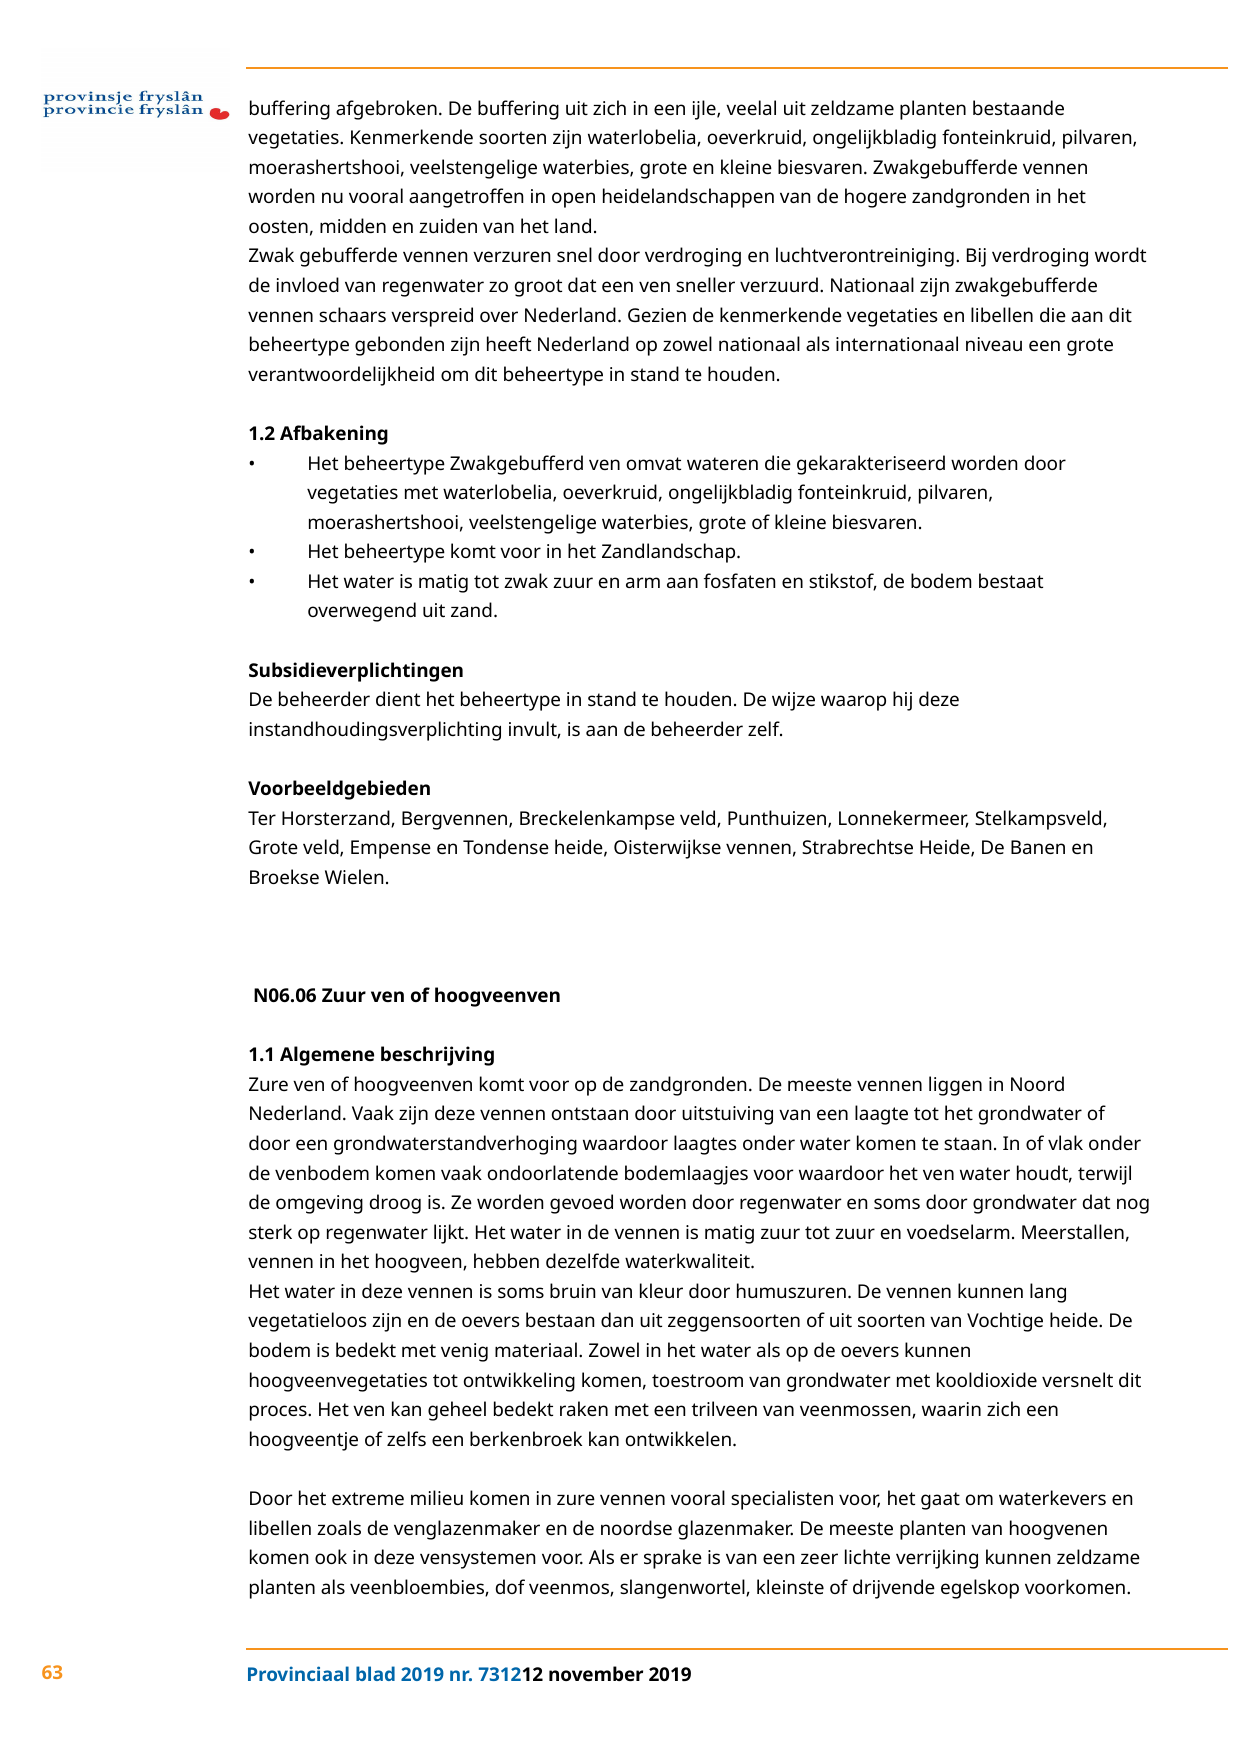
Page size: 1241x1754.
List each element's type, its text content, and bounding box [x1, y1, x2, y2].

text buffering afgebroken. De buffering uit zich in een ijle, veelal uit zeldzame planten bestaande vegetaties. Kenmerkende soorten zijn waterlobelia, oeverkruid, ongelijkbladig fonteinkruid, pilvaren, moerashertshooi, veelstengelige waterbies, grote en kleine biesvaren. Zwakgebufferde vennen worden nu vooral aangetroffen in open heidelandschappen van de hogere zandgronden in het oosten, midden en zuiden van het land. [248, 95, 1152, 239]
list Het beheertype komt voor in het Zandlandschap. [248, 538, 1152, 564]
text 1.2 Afbakening [248, 420, 1152, 446]
text 1.1 Algemene beschrijving [248, 1041, 1152, 1067]
list Het beheertype Zwakgebufferd ven omvat wateren die gekarakteriseerd worden door vegetaties met waterlobelia, oeverkruid, ongelijkbladig fonteinkruid, pilvaren, moerashertshooi, veelstengelige waterbies, grote of kleine biesvaren. [248, 450, 1152, 535]
text Zure ven of hoogveenven komt voor op de zandgronden. De meeste vennen liggen in Noord Nederland. Vaak zijn deze vennen ontstaan door uitstuiving van een laagte tot het grondwater of door een grondwaterstandverhoging waardoor laagtes onder water komen te staan. In of vlak onder de venbodem komen vaak ondoorlatende bodemlaagjes voor waardoor het ven water houdt, terwijl de omgeving droog is. Ze worden gevoed worden door regenwater en soms door grondwater dat nog sterk op regenwater lijkt. Het water in de vennen is matig zuur tot zuur en voedselarm. Meerstallen, vennen in het hoogveen, hebben dezelfde waterkwaliteit. [248, 1071, 1152, 1274]
picture [41, 47, 231, 172]
text Zwak gebufferde vennen verzuren snel door verdroging en luchtverontreiniging. Bij verdroging wordt de invloed van regenwater zo groot dat een ven sneller verzuurd. Nationaal zijn zwakgebufferde vennen schaars verspreid over Nederland. Gezien de kenmerkende vegetaties en libellen die aan dit beheertype gebonden zijn heeft Nederland op zowel nationaal als internationaal niveau een grote verantwoordelijkheid om dit beheertype in stand te houden. [248, 243, 1152, 387]
text N06.06 Zuur ven of hoogveenven [248, 982, 1152, 1008]
text Voorbeeldgebieden [248, 775, 1152, 801]
text Ter Horsterzand, Bergvennen, Breckelenkampse veld, Punthuizen, Lonnekermeer, Stelkampsveld, Grote veld, Empense en Tondense heide, Oisterwijkse vennen, Strabrechtse Heide, De Banen en Broekse Wielen. [248, 805, 1152, 890]
list Het water is matig tot zwak zuur en arm aan fosfaten en stikstof, de bodem bestaat overwegend uit zand. [248, 568, 1152, 623]
text Door het extreme milieu komen in zure vennen vooral specialisten voor, het gaat om waterkevers en libellen zoals de venglazenmaker en de noordse glazenmaker. De meeste planten van hoogvenen komen ook in deze vensystemen voor. Als er sprake is van een zeer lichte verrijking kunnen zeldzame planten als veenbloembies, dof veenmos, slangenwortel, kleinste of drijvende egelskop voorkomen. [248, 1485, 1152, 1600]
text Subsidieverplichtingen [248, 657, 1152, 683]
text Het water in deze vennen is soms bruin van kleur door humuszuren. De vennen kunnen lang vegetatieloos zijn en de oevers bestaan dan uit zeggensoorten of uit soorten van Vochtige heide. De bodem is bedekt met venig materiaal. Zowel in het water als op de oevers kunnen hoogveenvegetaties tot ontwikkeling komen, toestroom van grondwater met kooldioxide versnelt dit proces. Het ven kan geheel bedekt raken met een trilveen van veenmossen, waarin zich een hoogveentje of zelfs een berkenbroek kan ontwikkelen. [248, 1278, 1152, 1452]
text De beheerder dient het beheertype in stand te houden. De wijze waarop hij deze instandhoudingsverplichting invult, is aan de beheerder zelf. [248, 686, 1152, 742]
